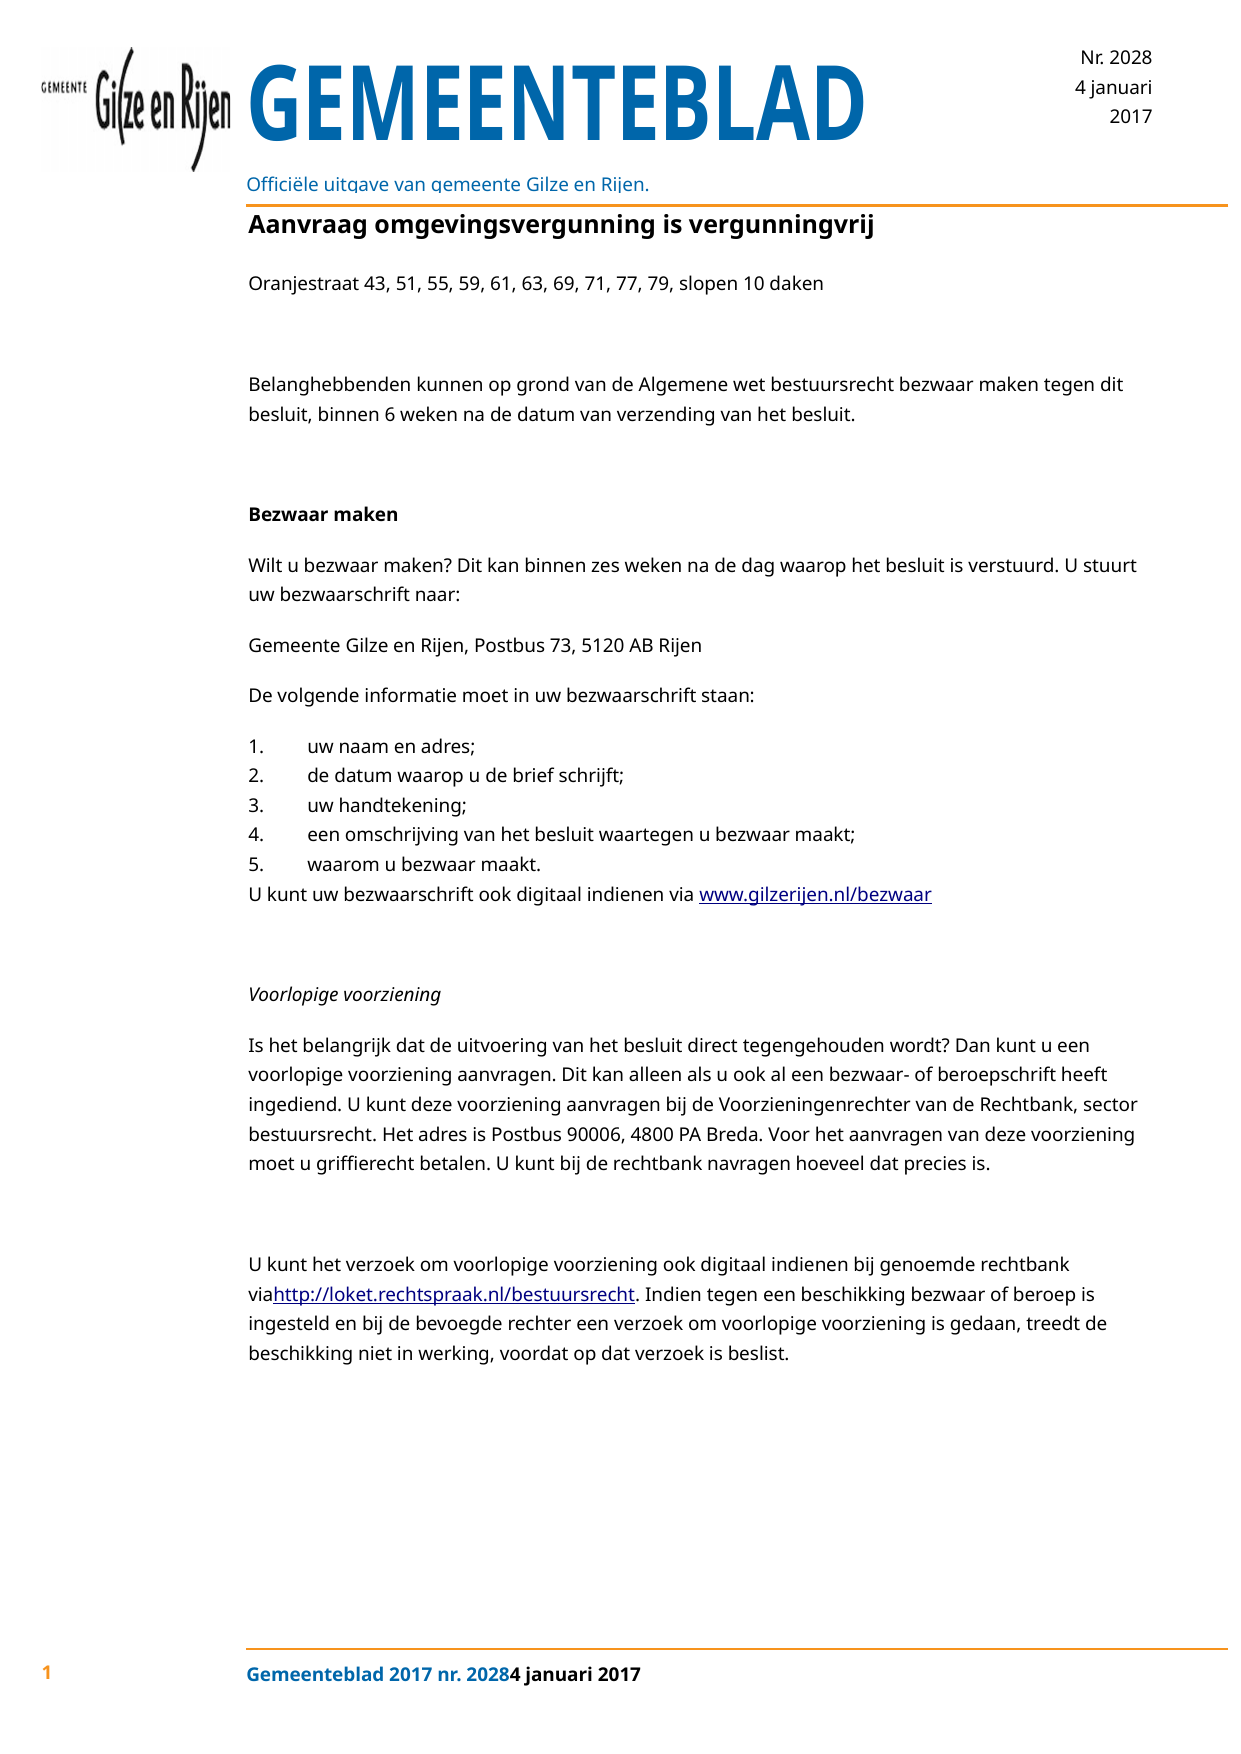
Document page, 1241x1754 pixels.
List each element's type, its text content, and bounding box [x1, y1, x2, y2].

text U kunt het verzoek om voorlopige voorziening ook digitaal indienen bij genoemde rechtbank viahttp://loket.rechtspraak.nl/bestuursrecht. Indien tegen een beschikking bezwaar of beroep is ingesteld en bij de bevoegde rechter een verzoek om voorlopige voorziening is gedaan, treedt de beschikking niet in werking, voordat op dat verzoek is beslist. [248, 1251, 1152, 1366]
list waarom u bezwaar maakt. [248, 851, 1152, 877]
text De volgende informatie moet in uw bezwaarschrift staan: [248, 682, 1152, 708]
text Oranjestraat 43, 51, 55, 59, 61, 63, 69, 71, 77, 79, slopen 10 daken [248, 270, 1152, 296]
list uw naam en adres; [248, 733, 1152, 758]
list uw handtekening; [248, 792, 1152, 818]
text Wilt u bezwaar maken? Dit kan binnen zes weken na de dag waarop het besluit is verstuurd. U stuurt uw bezwaarschrift naar: [248, 552, 1152, 607]
text Belanghebbenden kunnen op grond van de Algemene wet bestuursrecht bezwaar maken tegen dit besluit, binnen 6 weken na de datum van verzending van het besluit. [248, 371, 1152, 426]
text Aanvraag omgevingsvergunning is vergunningvrij [248, 207, 1152, 241]
list de datum waarop u de brief schrijft; [248, 762, 1152, 788]
text U kunt uw bezwaarschrift ook digitaal indienen via www.gilzerijen.nl/bezwaar [248, 881, 1152, 906]
text Gemeente Gilze en Rijen, Postbus 73, 5120 AB Rijen [248, 632, 1152, 658]
list een omschrijving van het besluit waartegen u bezwaar maakt; [248, 822, 1152, 847]
picture [41, 47, 231, 172]
text Bezwaar maken [248, 502, 1152, 527]
text Voorlopige voorziening [248, 982, 1152, 1007]
text Is het belangrijk dat de uitvoering van het besluit direct tegengehouden wordt? Dan kunt u een voorlopige voorziening aanvragen. Dit kan alleen als u ook al een bezwaar- of beroepschrift heeft ingediend. U kunt deze voorziening aanvragen bij de Voorzieningenrechter van de Rechtbank, sector bestuursrecht. Het adres is Postbus 90006, 4800 PA Breda. Voor het aanvragen van deze voorziening moet u griffierecht betalen. U kunt bij de rechtbank navragen hoeveel dat precies is. [248, 1032, 1152, 1176]
